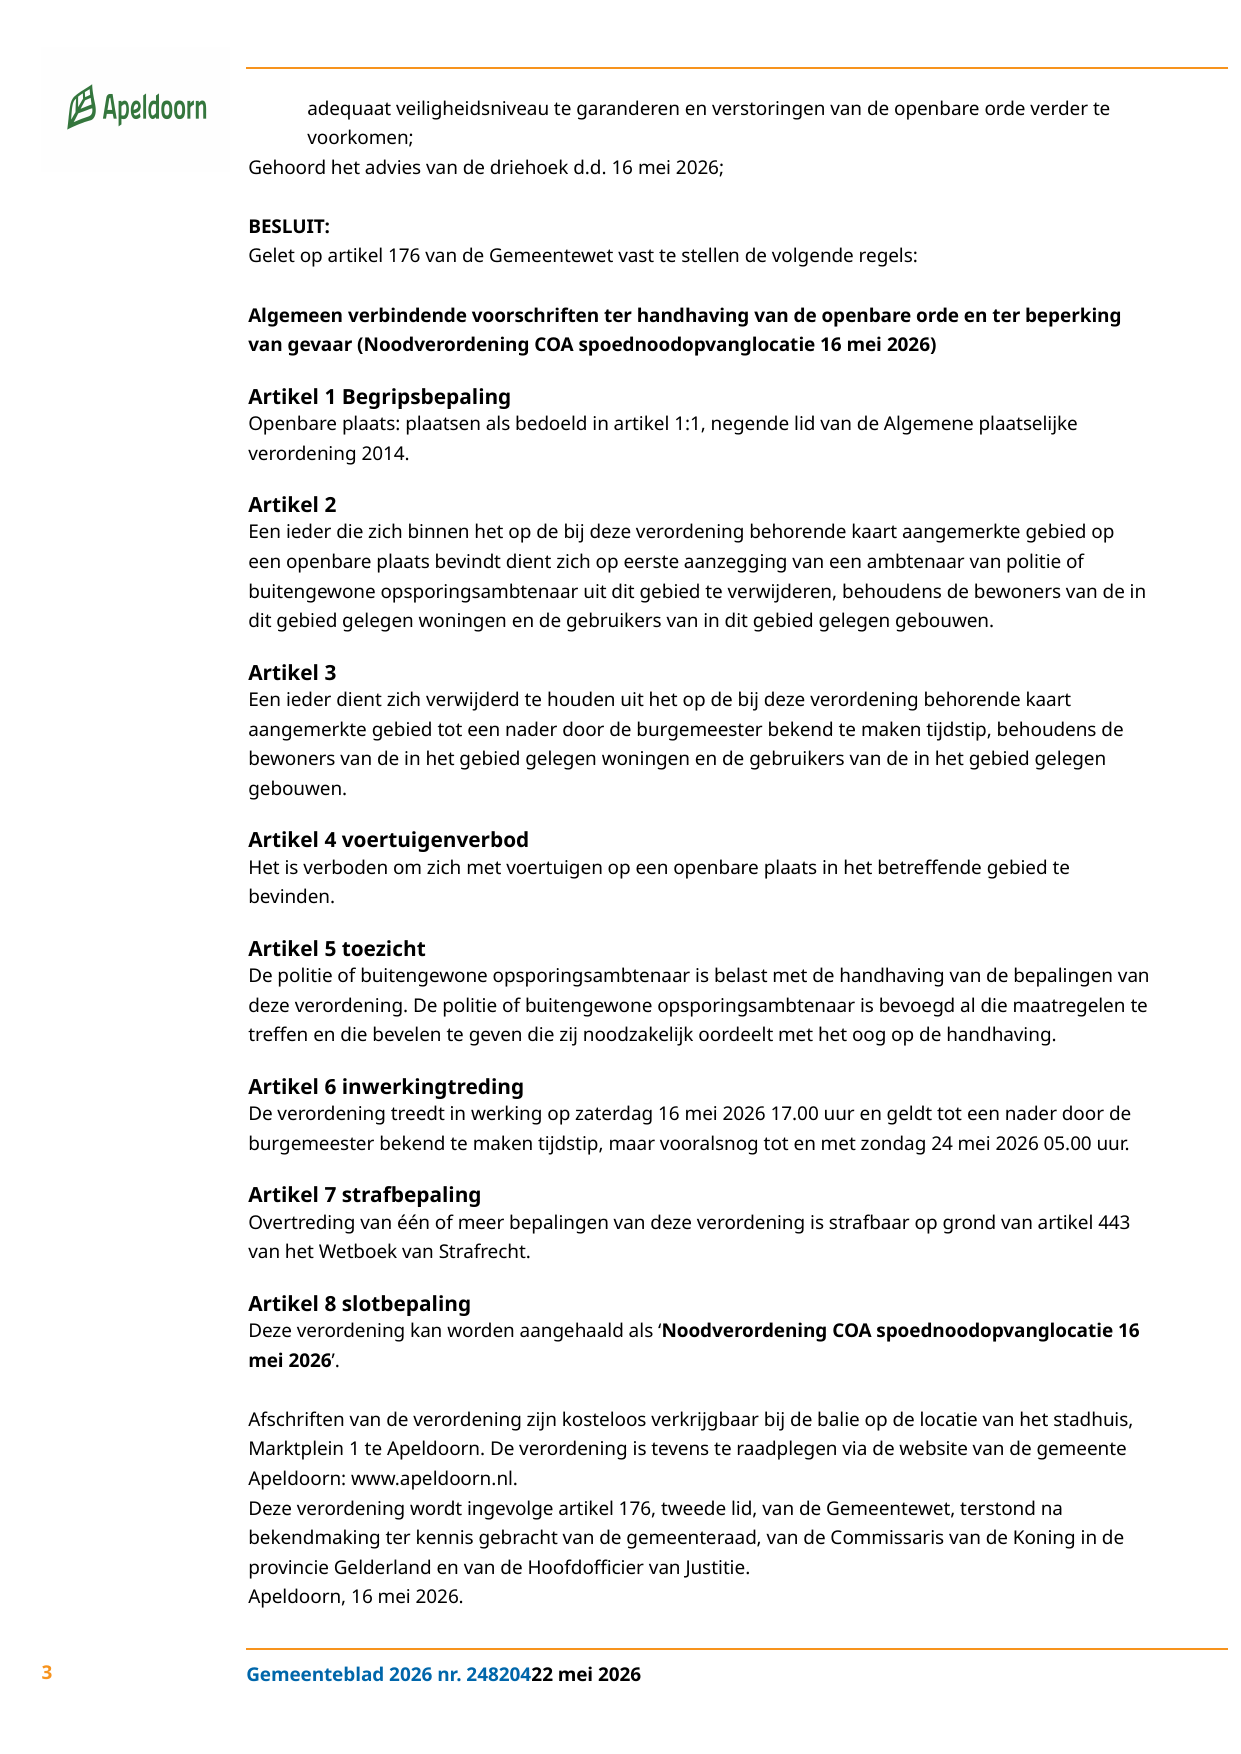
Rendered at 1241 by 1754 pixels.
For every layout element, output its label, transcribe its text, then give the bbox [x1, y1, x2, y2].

picture [41, 47, 231, 172]
text Deze verordening wordt ingevolge artikel 176, tweede lid, van de Gemeentewet, terstond na bekendmaking ter kennis gebracht van de gemeenteraad, van de Commissaris van de Koning in de provincie Gelderland en van de Hoofdofficier van Justitie. [248, 1495, 1152, 1580]
text Artikel 8 slotbepaling [248, 1289, 1152, 1317]
text De verordening treedt in werking op zaterdag 16 mei 2026 17.00 uur en geldt tot een nader door de burgemeester bekend te maken tijdstip, maar vooralsnog tot en met zondag 24 mei 2026 05.00 uur. [248, 1100, 1152, 1156]
text Gelet op artikel 176 van de Gemeentewet vast te stellen de volgende regels: [248, 243, 1152, 268]
text Het is verboden om zich met voertuigen op een openbare plaats in het betreffende gebied te bevinden. [248, 854, 1152, 909]
text Artikel 4 voertuigenverbod [248, 826, 1152, 854]
text Een ieder dient zich verwijderd te houden uit het op de bij deze verordening behorende kaart aangemerkte gebied tot een nader door de burgemeester bekend te maken tijdstip, behoudens de bewoners van de in het gebied gelegen woningen en de gebruikers van de in het gebied gelegen gebouwen. [248, 686, 1152, 801]
text Artikel 5 toezicht [248, 934, 1152, 962]
text Artikel 2 [248, 490, 1152, 519]
text Apeldoorn, 16 mei 2026. [248, 1583, 1152, 1609]
text Artikel 3 [248, 658, 1152, 686]
list adequaat veiligheidsniveau te garanderen en verstoringen van de openbare orde verder te voorkomen; [248, 95, 1152, 150]
text Deze verordening kan worden aangehaald als ‘Noodverordening COA spoednoodopvanglocatie 16 mei 2026’. [248, 1317, 1152, 1373]
text De politie of buitengewone opsporingsambtenaar is belast met de handhaving van de bepalingen van deze verordening. De politie of buitengewone opsporingsambtenaar is bevoegd al die maatregelen te treffen en die bevelen te geven die zij noodzakelijk oordeelt met het oog op de handhaving. [248, 962, 1152, 1047]
text Artikel 1 Begripsbepaling [248, 382, 1152, 410]
text Afschriften van de verordening zijn kosteloos verkrijgbaar bij de balie op de locatie van het stadhuis, Marktplein 1 te Apeldoorn. De verordening is tevens te raadplegen via de website van de gemeente Apeldoorn: www.apeldoorn.nl. [248, 1406, 1152, 1491]
text Overtreding van één of meer bepalingen van deze verordening is strafbaar op grond van artikel 443 van het Wetboek van Strafrecht. [248, 1209, 1152, 1264]
text Artikel 6 inwerkingtreding [248, 1072, 1152, 1100]
text Artikel 7 strafbepaling [248, 1180, 1152, 1209]
text Openbare plaats: plaatsen als bedoeld in artikel 1:1, negende lid van de Algemene plaatselijke verordening 2014. [248, 410, 1152, 466]
text Gehoord het advies van de driehoek d.d. 16 mei 2026; [248, 154, 1152, 180]
text BESLUIT: [248, 213, 1152, 239]
text Een ieder die zich binnen het op de bij deze verordening behorende kaart aangemerkte gebied op een openbare plaats bevindt dient zich op eerste aanzegging van een ambtenaar van politie of buitengewone opsporingsambtenaar uit dit gebied te verwijderen, behoudens de bewoners van de in dit gebied gelegen woningen en de gebruikers van in dit gebied gelegen gebouwen. [248, 519, 1152, 633]
text Algemeen verbindende voorschriften ter handhaving van de openbare orde en ter beperking van gevaar (Noodverordening COA spoednoodopvanglocatie 16 mei 2026) [248, 302, 1152, 357]
